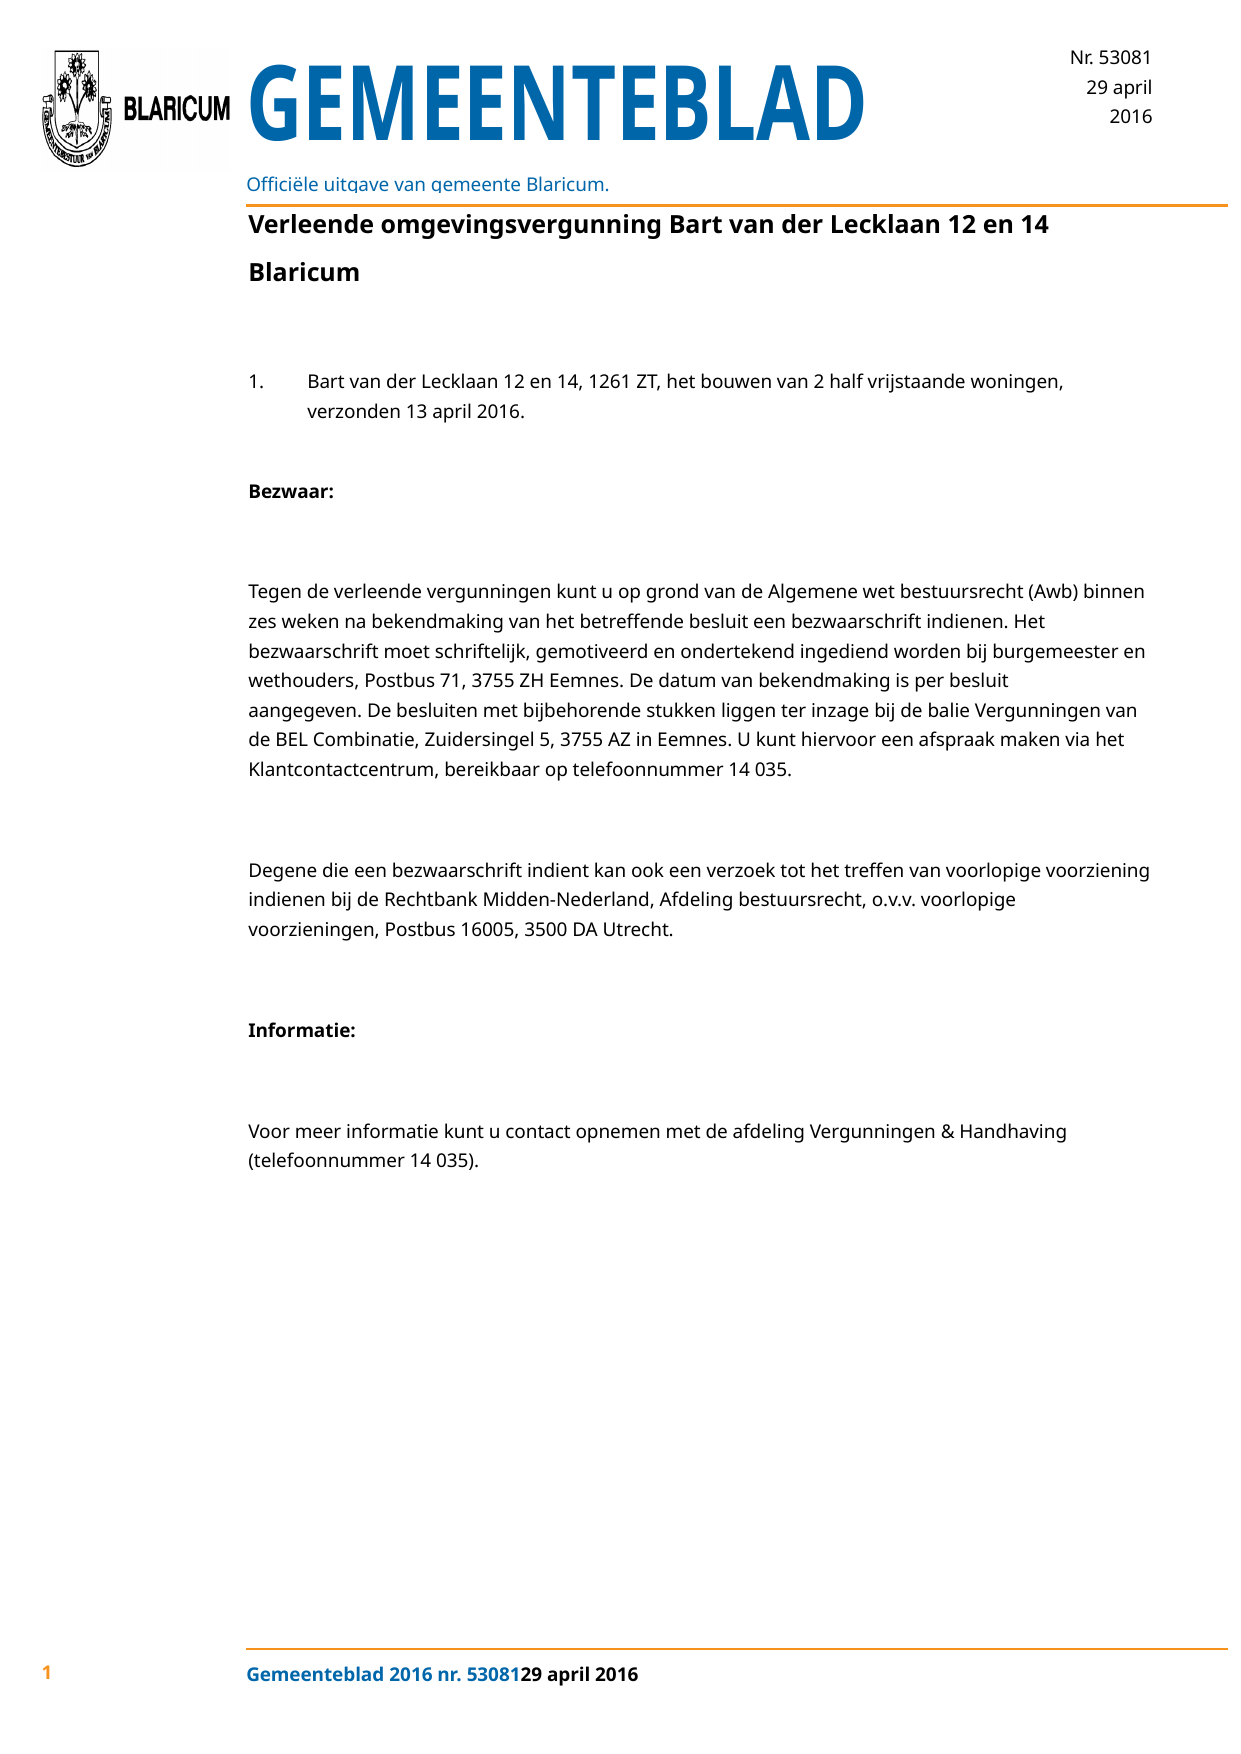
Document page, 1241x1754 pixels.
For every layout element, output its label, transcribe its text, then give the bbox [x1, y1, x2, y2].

text Bezwaar: [248, 478, 1152, 504]
picture [41, 47, 231, 172]
list Bart van der Lecklaan 12 en 14, 1261 ZT, het bouwen van 2 half vrijstaande woningen, verzonden 13 april 2016. [248, 368, 1152, 424]
text Verleende omgevingsvergunning Bart van der Lecklaan 12 en 14 Blaricum [248, 207, 1152, 288]
text Informatie: [248, 1017, 1152, 1043]
text Tegen de verleende vergunningen kunt u op grond van de Algemene wet bestuursrecht (Awb) binnen zes weken na bekendmaking van het betreffende besluit een bezwaarschrift indienen. Het bezwaarschrift moet schriftelijk, gemotiveerd en ondertekend ingediend worden bij burgemeester en wethouders, Postbus 71, 3755 ZH Eemnes. De datum van bekendmaking is per besluit aangegeven. De besluiten met bijbehorende stukken liggen ter inzage bij de balie Vergunningen van de BEL Combinatie, Zuidersingel 5, 3755 AZ in Eemnes. U kunt hiervoor een afspraak maken via het Klantcontactcentrum, bereikbaar op telefoonnummer 14 035. [248, 579, 1152, 782]
text Degene die een bezwaarschrift indient kan ook een verzoek tot het treffen van voorlopige voorziening indienen bij de Rechtbank Midden-Nederland, Afdeling bestuursrecht, o.v.v. voorlopige voorzieningen, Postbus 16005, 3500 DA Utrecht. [248, 857, 1152, 942]
text Voor meer informatie kunt u contact opnemen met de afdeling Vergunningen & Handhaving (telefoonnummer 14 035). [248, 1118, 1152, 1173]
